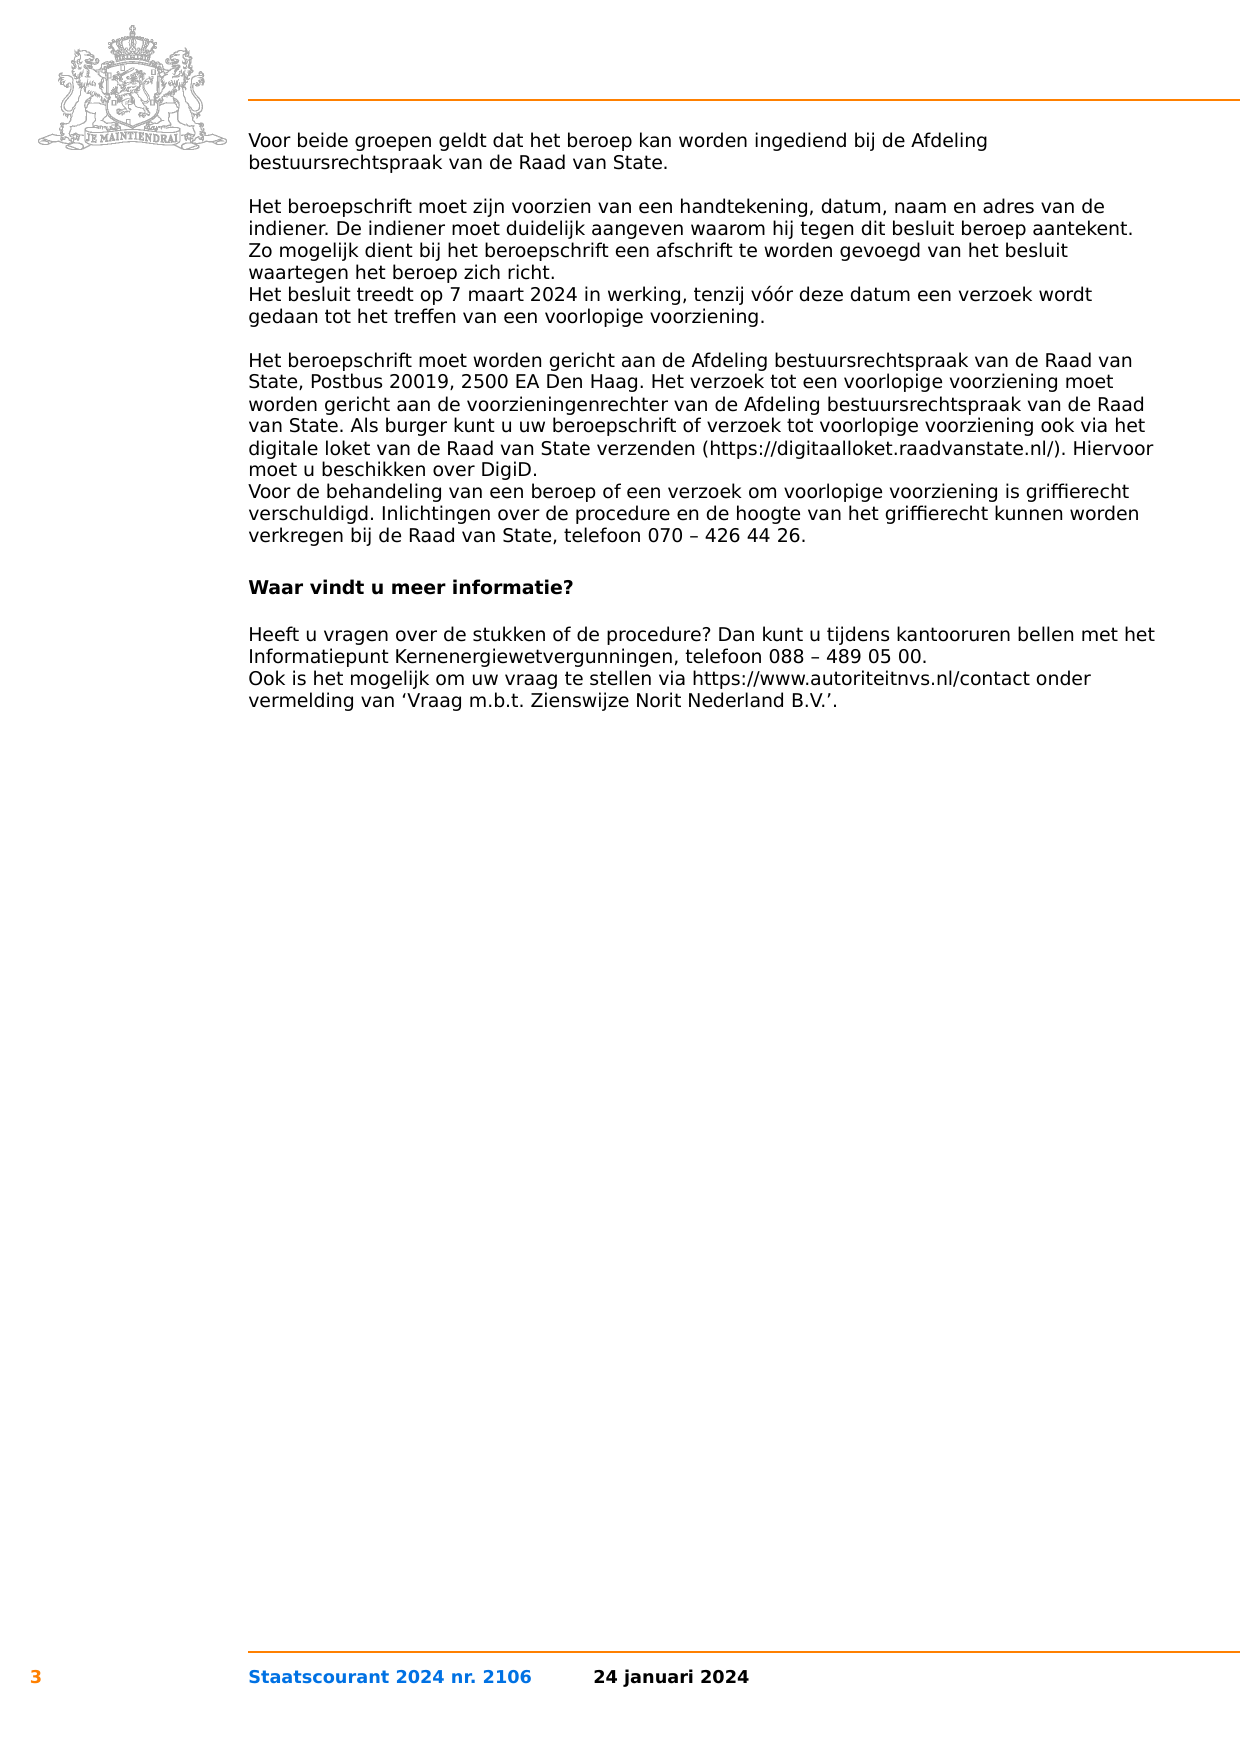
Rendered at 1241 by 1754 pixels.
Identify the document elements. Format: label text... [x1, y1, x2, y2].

text Ook is het mogelijk om uw vraag te stellen via https://www.autoriteitnvs.nl/contact onder vermelding van ‘Vraag m.b.t. Zienswijze Norit Nederland B.V.’. [248, 668, 1163, 712]
subtitle Waar vindt u meer informatie? [248, 577, 1163, 599]
text Heeft u vragen over de stukken of de procedure? Dan kunt u tijdens kantooruren bellen met het Informatiepunt Kernenergiewetvergunningen, telefoon 088 – 489 05 00. [248, 624, 1163, 668]
text Het besluit treedt op 7 maart 2024 in werking, tenzij vóór deze datum een verzoek wordt gedaan tot het treffen van een voorlopige voorziening. [248, 284, 1163, 328]
text Voor beide groepen geldt dat het beroep kan worden ingediend bij de Afdeling bestuursrechtspraak van de Raad van State. [248, 130, 1163, 174]
picture [38, 25, 227, 150]
text Voor de behandeling van een beroep of een verzoek om voorlopige voorziening is griffierecht verschuldigd. Inlichtingen over de procedure en de hoogte van het griffierecht kunnen worden verkregen bij de Raad van State, telefoon 070 – 426 44 26. [248, 481, 1163, 547]
text Het beroepschrift moet worden gericht aan de Afdeling bestuursrechtspraak van de Raad van State, Postbus 20019, 2500 EA Den Haag. Het verzoek tot een voorlopige voorziening moet worden gericht aan de voorzieningenrechter van de Afdeling bestuursrechtspraak van de Raad van State. Als burger kunt u uw beroepschrift of verzoek tot voorlopige voorziening ook via het digitale loket van de Raad van State verzenden (https://digitaalloket.raadvanstate.nl/). Hiervoor moet u beschikken over DigiD. [248, 349, 1163, 481]
text Het beroepschrift moet zijn voorzien van een handtekening, datum, naam en adres van de indiener. De indiener moet duidelijk aangeven waarom hij tegen dit besluit beroep aantekent. Zo mogelijk dient bij het beroepschrift een afschrift te worden gevoegd van het besluit waartegen het beroep zich richt. [248, 196, 1163, 284]
